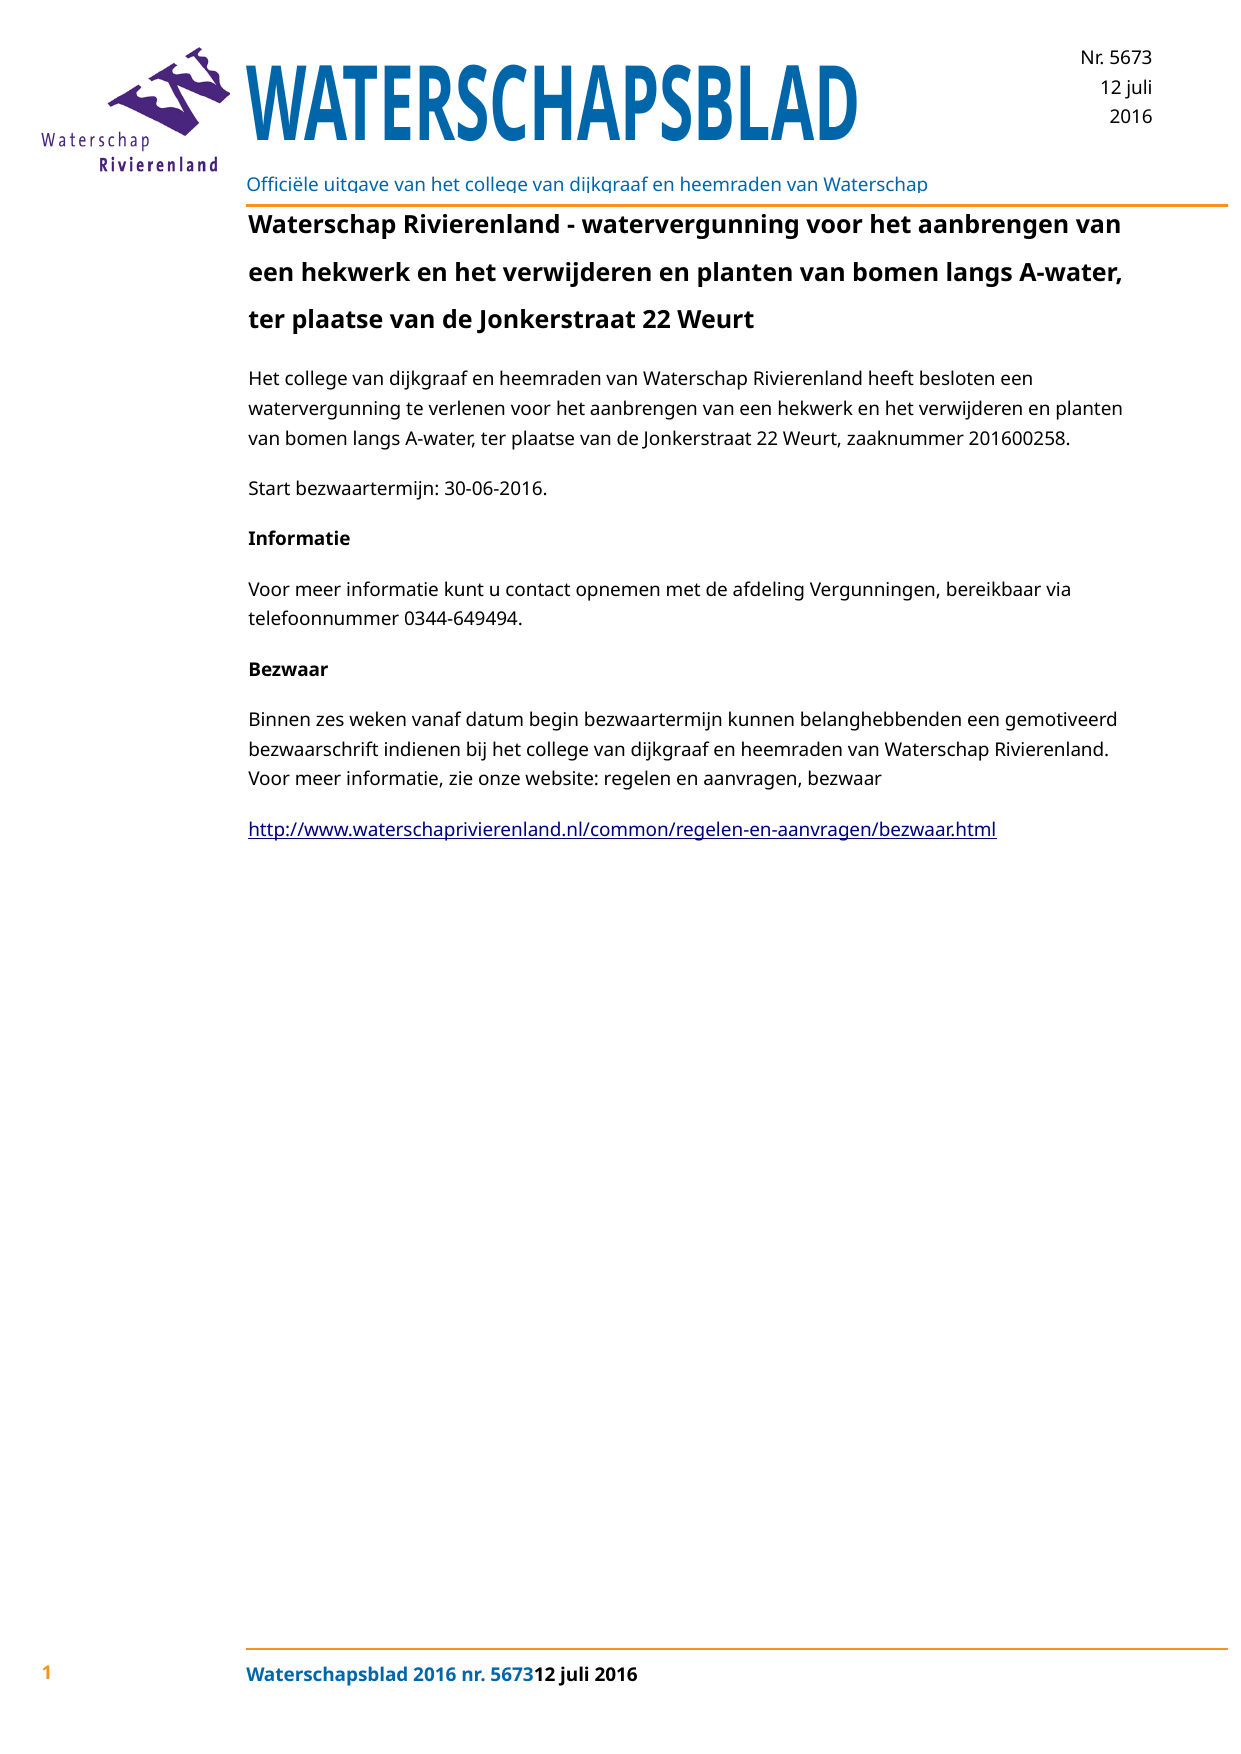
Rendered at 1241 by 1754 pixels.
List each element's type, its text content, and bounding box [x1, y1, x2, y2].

text http://www.waterschaprivierenland.nl/common/regelen-en-aanvragen/bezwaar.html [248, 816, 1152, 842]
picture [41, 47, 231, 172]
text Voor meer informatie kunt u contact opnemen met de afdeling Vergunningen, bereikbaar via telefoonnummer 0344-649494. [248, 576, 1152, 631]
text Binnen zes weken vanaf datum begin bezwaartermijn kunnen belanghebbenden een gemotiveerd bezwaarschrift indienen bij het college van dijkgraaf en heemraden van Waterschap Rivierenland. Voor meer informatie, zie onze website: regelen en aanvragen, bezwaar [248, 706, 1152, 791]
text Het college van dijkgraaf en heemraden van Waterschap Rivierenland heeft besloten een watervergunning te verlenen voor het aanbrengen van een hekwerk en het verwijderen en planten van bomen langs A-water, ter plaatse van de Jonkerstraat 22 Weurt, zaaknummer 201600258. [248, 366, 1152, 450]
text Start bezwaartermijn: 30-06-2016. [248, 475, 1152, 501]
text Waterschap Rivierenland - watervergunning voor het aanbrengen van een hekwerk en het verwijderen en planten van bomen langs A-water, ter plaatse van de Jonkerstraat 22 Weurt [248, 207, 1152, 336]
text Informatie [248, 526, 1152, 551]
text Bezwaar [248, 656, 1152, 682]
